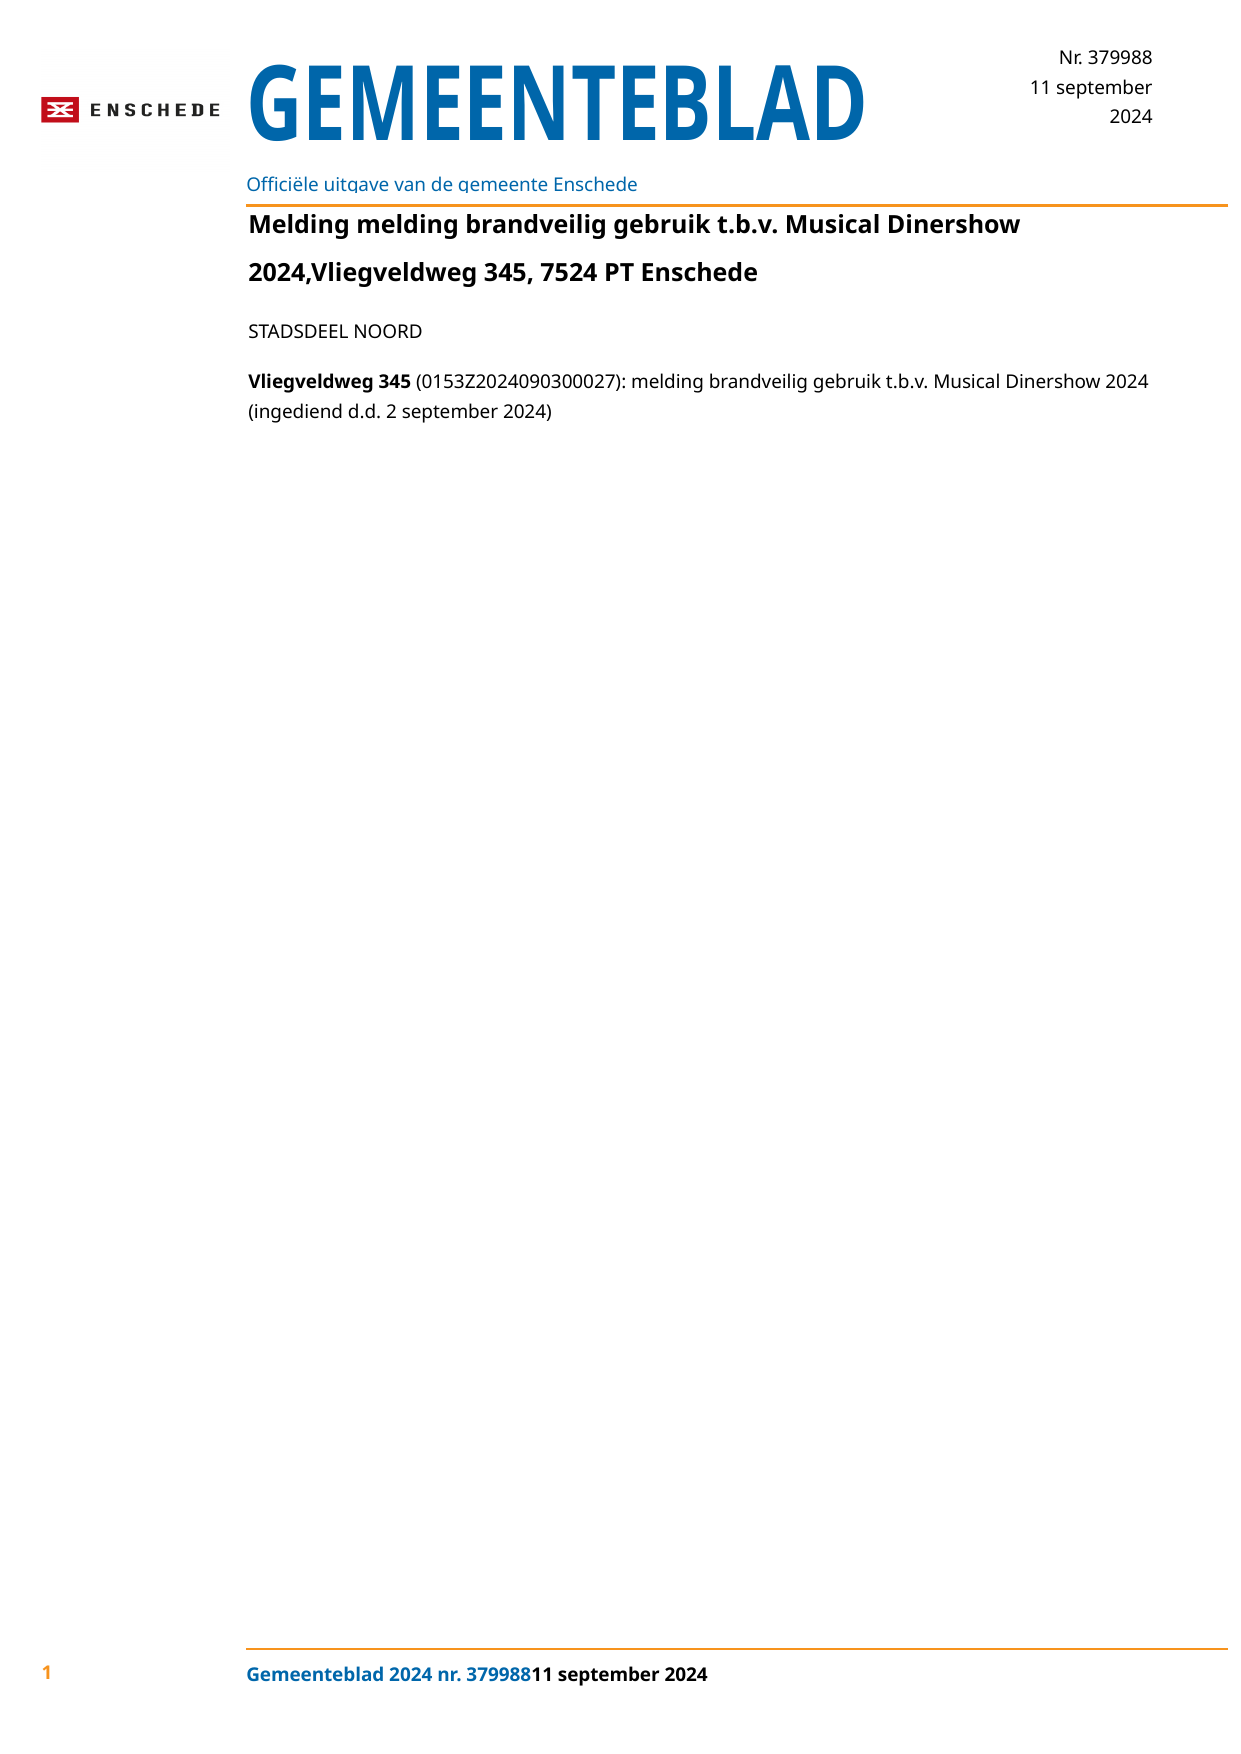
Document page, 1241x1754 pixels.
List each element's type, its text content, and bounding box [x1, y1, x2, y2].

text STADSDEEL NOORD [248, 318, 1152, 344]
text Melding melding brandveilig gebruik t.b.v. Musical Dinershow 2024,Vliegveldweg 345, 7524 PT Enschede [248, 207, 1152, 288]
picture [41, 47, 231, 172]
text Vliegveldweg 345 (0153Z2024090300027): melding brandveilig gebruik t.b.v. Musical Dinershow 2024 (ingediend d.d. 2 september 2024) [248, 368, 1152, 424]
